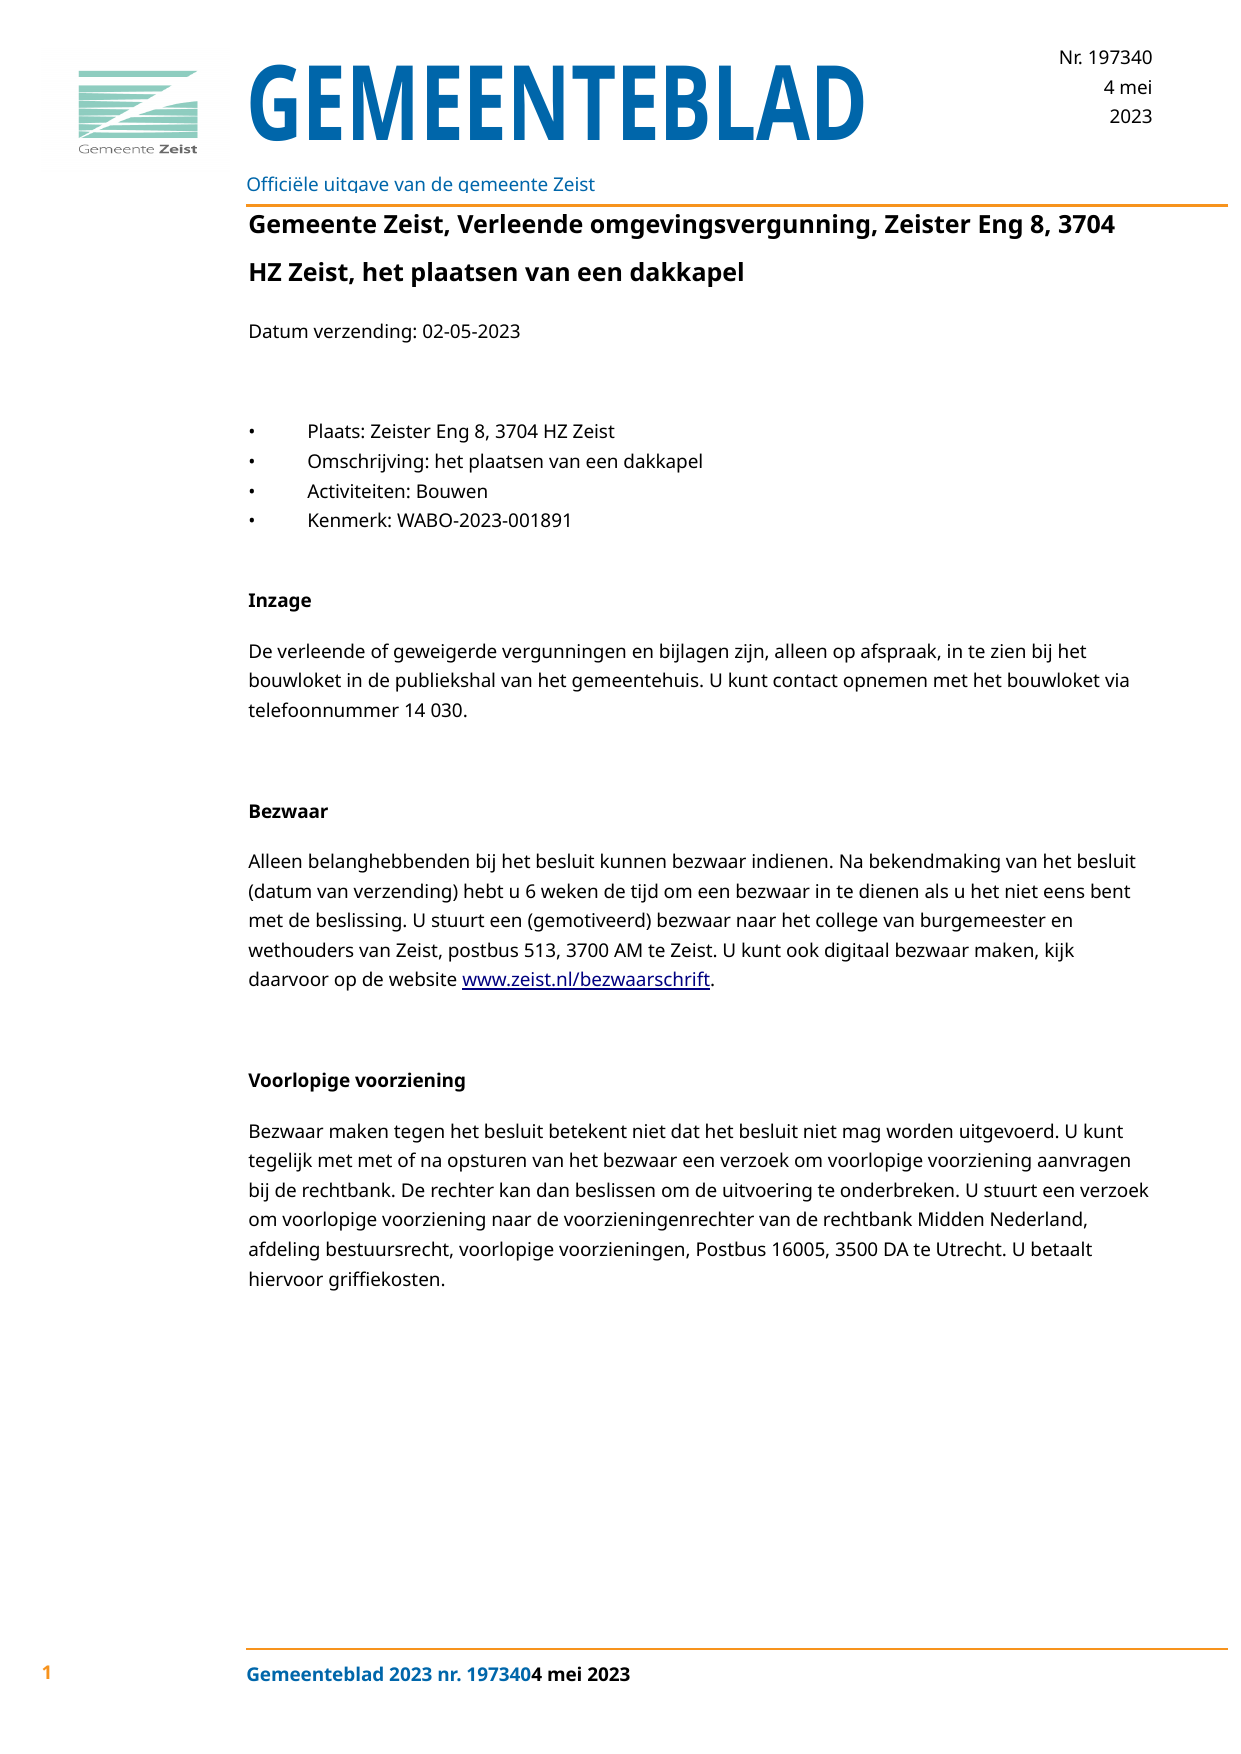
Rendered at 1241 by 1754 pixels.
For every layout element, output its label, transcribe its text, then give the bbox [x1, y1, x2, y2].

list Kenmerk: WABO-2023-001891 [248, 507, 1152, 533]
text De verleende of geweigerde vergunningen en bijlagen zijn, alleen op afspraak, in te zien bij het bouwloket in de publiekshal van het gemeentehuis. U kunt contact opnemen met het bouwloket via telefoonnummer 14 030. [248, 638, 1152, 723]
text Gemeente Zeist, Verleende omgevingsvergunning, Zeister Eng 8, 3704 HZ Zeist, het plaatsen van een dakkapel [248, 207, 1152, 288]
text Bezwaar [248, 798, 1152, 824]
text Voorlopige voorziening [248, 1067, 1152, 1093]
text Bezwaar maken tegen het besluit betekent niet dat het besluit niet mag worden uitgevoerd. U kunt tegelijk met met of na opsturen van het bezwaar een verzoek om voorlopige voorziening aanvragen bij de rechtbank. De rechter kan dan beslissen om de uitvoering te onderbreken. U stuurt een verzoek om voorlopige voorziening naar de voorzieningenrechter van de rechtbank Midden Nederland, afdeling bestuursrecht, voorlopige voorzieningen, Postbus 16005, 3500 DA te Utrecht. U betaalt hiervoor griffiekosten. [248, 1118, 1152, 1292]
text Alleen belanghebbenden bij het besluit kunnen bezwaar indienen. Na bekendmaking van het besluit (datum van verzending) hebt u 6 weken de tijd om een bezwaar in te dienen als u het niet eens bent met de beslissing. U stuurt een (gemotiveerd) bezwaar naar het college van burgemeester en wethouders van Zeist, postbus 513, 3700 AM te Zeist. U kunt ook digitaal bezwaar maken, kijk daarvoor op de website www.zeist.nl/bezwaarschrift. [248, 848, 1152, 992]
list Omschrijving: het plaatsen van een dakkapel [248, 448, 1152, 474]
picture [41, 47, 231, 172]
list Activiteiten: Bouwen [248, 478, 1152, 504]
text Datum verzending: 02-05-2023 [248, 318, 1152, 344]
text Inzage [248, 587, 1152, 613]
list Plaats: Zeister Eng 8, 3704 HZ Zeist [248, 419, 1152, 444]
